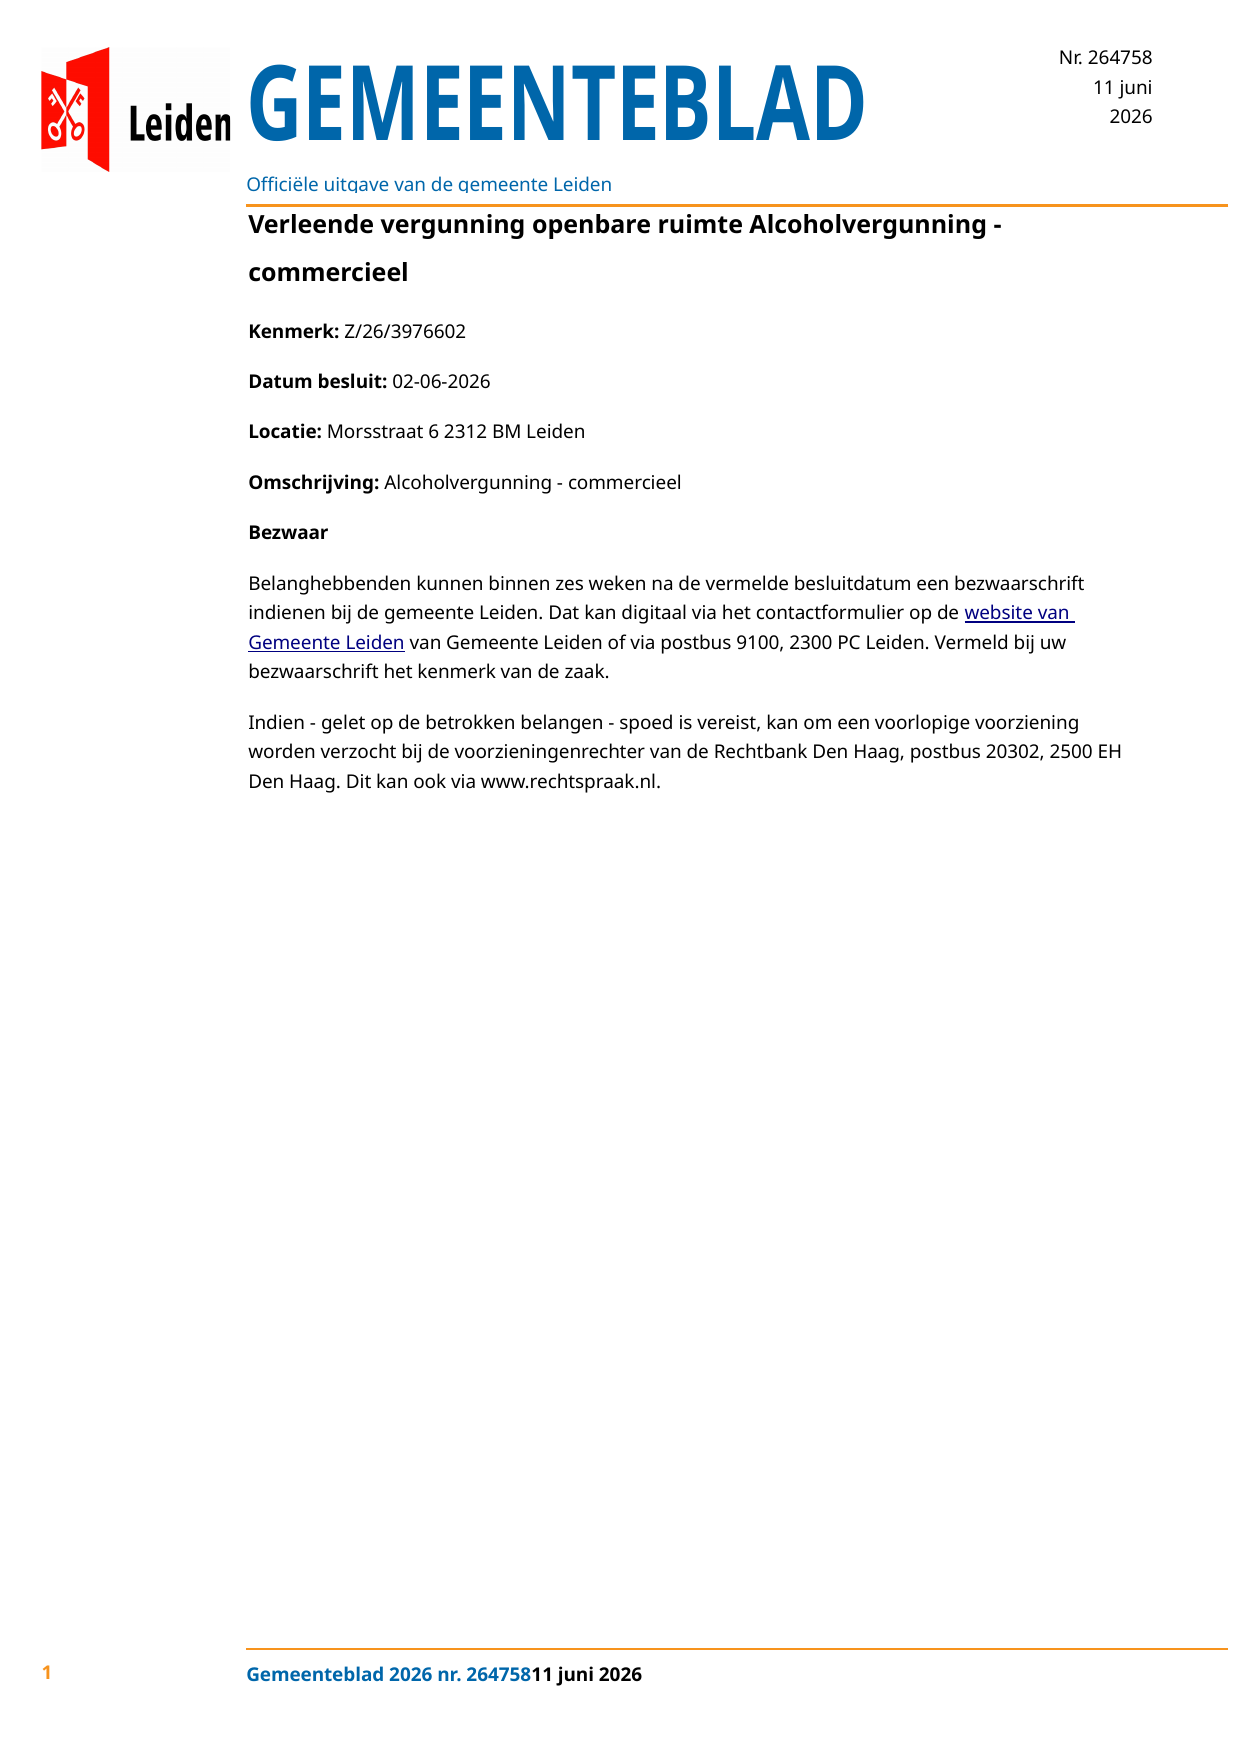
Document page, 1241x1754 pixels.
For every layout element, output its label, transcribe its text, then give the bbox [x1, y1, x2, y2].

picture [41, 47, 231, 172]
text Locatie: Morsstraat 6 2312 BM Leiden [248, 419, 1152, 444]
text Bezwaar [248, 519, 1152, 545]
text Verleende vergunning openbare ruimte Alcoholvergunning - commercieel [248, 207, 1152, 288]
text Belanghebbenden kunnen binnen zes weken na de vermelde besluitdatum een bezwaarschrift indienen bij de gemeente Leiden. Dat kan digitaal via het contactformulier op de website van Gemeente Leiden van Gemeente Leiden of via postbus 9100, 2300 PC Leiden. Vermeld bij uw bezwaarschrift het kenmerk van de zaak. [248, 570, 1152, 684]
text Omschrijving: Alcoholvergunning - commercieel [248, 469, 1152, 495]
text Kenmerk: Z/26/3976602 [248, 318, 1152, 344]
text Indien - gelet op de betrokken belangen - spoed is vereist, kan om een voorlopige voorziening worden verzocht bij de voorzieningenrechter van de Rechtbank Den Haag, postbus 20302, 2500 EH Den Haag. Dit kan ook via www.rechtspraak.nl. [248, 709, 1152, 794]
text Datum besluit: 02-06-2026 [248, 368, 1152, 394]
